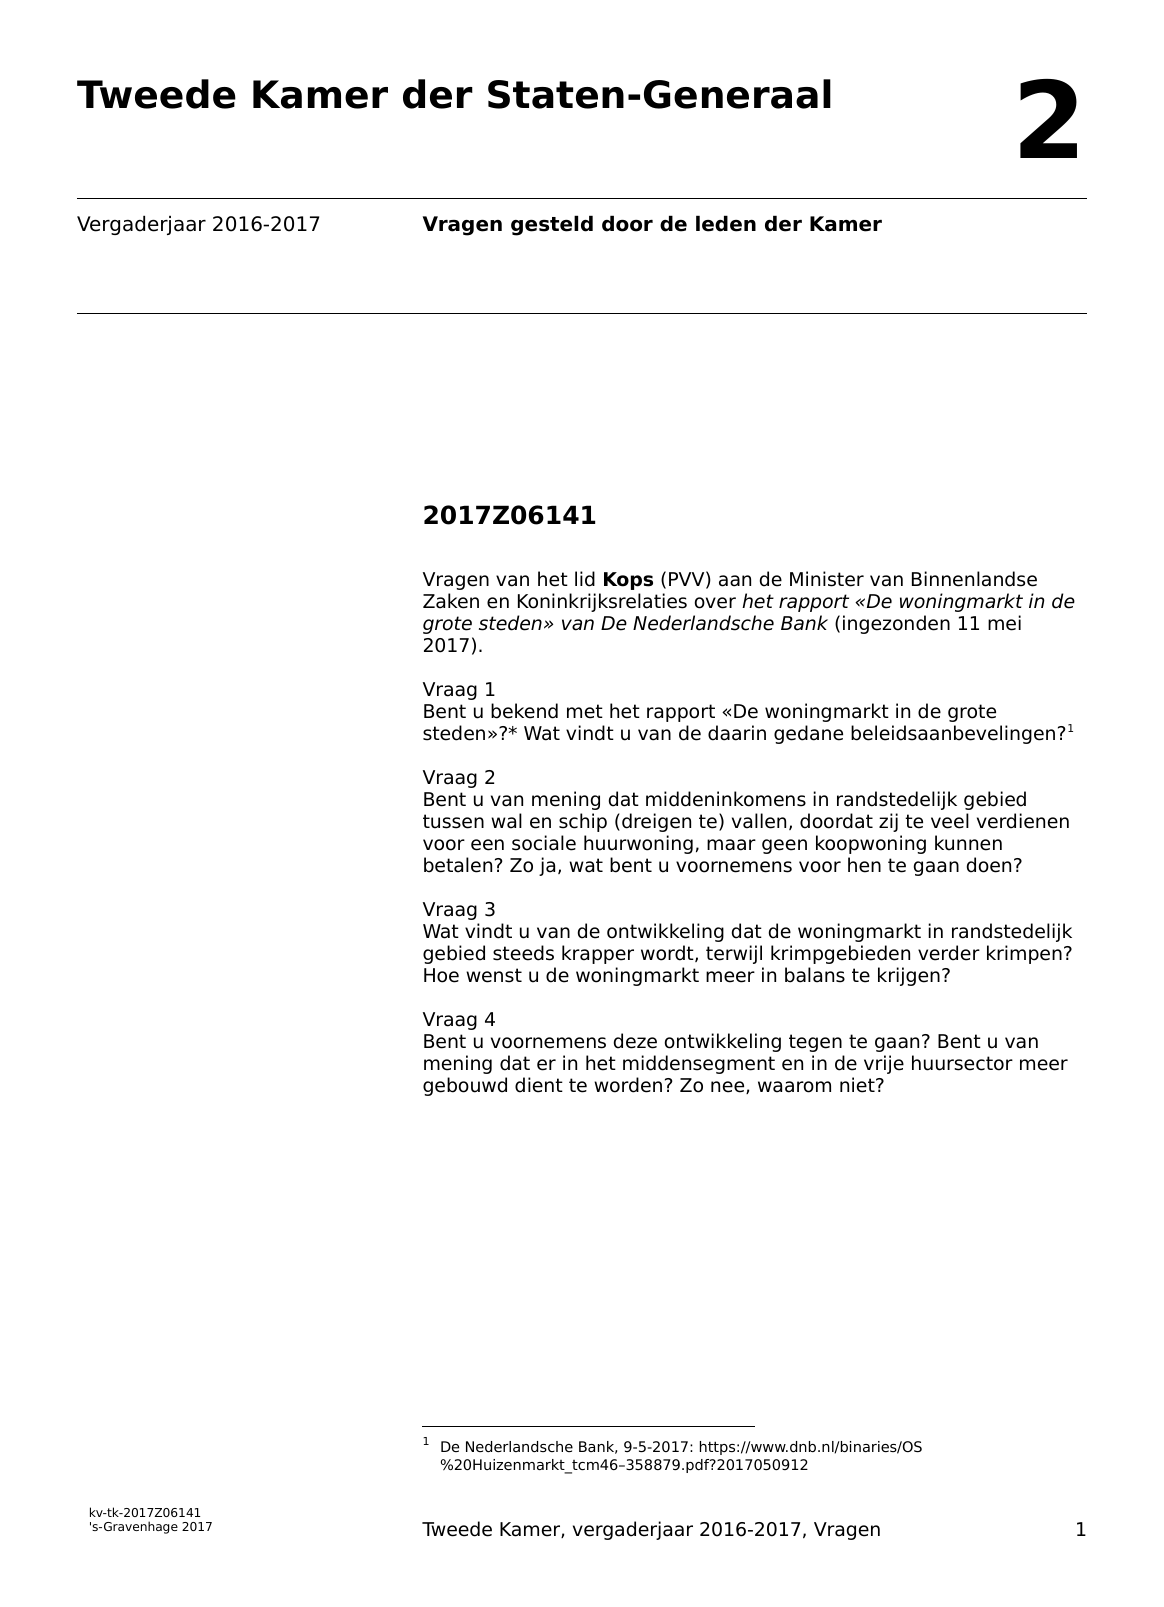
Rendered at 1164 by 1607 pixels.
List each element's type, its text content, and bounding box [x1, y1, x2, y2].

text Vragen van het lid Kops (PVV) aan de Minister van Binnenlandse Zaken en Koninkrijksrelaties over het rapport «De woningmarkt in de grote steden» van De Nederlandsche Bank (ingezonden 11 mei 2017). [422, 569, 1087, 657]
text Wat vindt u van de ontwikkeling dat de woningmarkt in randstedelijk gebied steeds krapper wordt, terwijl krimpgebieden verder krimpen? Hoe wenst u de woningmarkt meer in balans te krijgen? [422, 921, 1087, 987]
text Vraag 3 [422, 899, 1087, 921]
text Vraag 1 [422, 679, 1087, 701]
text 2017Z06141 [422, 501, 1087, 531]
table_cell Vergaderjaar 2016-2017 [77, 199, 422, 313]
text kv-tk-2017Z06141 [88, 1506, 323, 1520]
text 's-Gravenhage 2017 [88, 1520, 323, 1534]
table_header 2 [886, 59, 1087, 198]
text Bent u van mening dat middeninkomens in randstedelijk gebied tussen wal en schip (dreigen te) vallen, doordat zij te veel verdienen voor een sociale huurwoning, maar geen koopwoning kunnen betalen? Zo ja, wat bent u voornemens voor hen te gaan doen? [422, 789, 1087, 877]
text De Nederlandsche Bank, 9-5-2017: https://www.dnb.nl/binaries/OS%20Huizenmarkt_tcm46–358879.pdf?2017050912 [422, 1435, 1087, 1474]
table_header Tweede Kamer der Staten-Generaal [77, 59, 886, 198]
table_cell Vragen gesteld door de leden der Kamer [422, 199, 1087, 313]
text Vraag 4 [422, 1009, 1087, 1031]
text Vraag 2 [422, 767, 1087, 789]
text Bent u bekend met het rapport «De woningmarkt in de grote steden»?* Wat vindt u van de daarin gedane beleidsaanbevelingen? [422, 701, 1087, 745]
text Bent u voornemens deze ontwikkeling tegen te gaan? Bent u van mening dat er in het middensegment en in de vrije huursector meer gebouwd dient te worden? Zo nee, waarom niet? [422, 1031, 1087, 1097]
